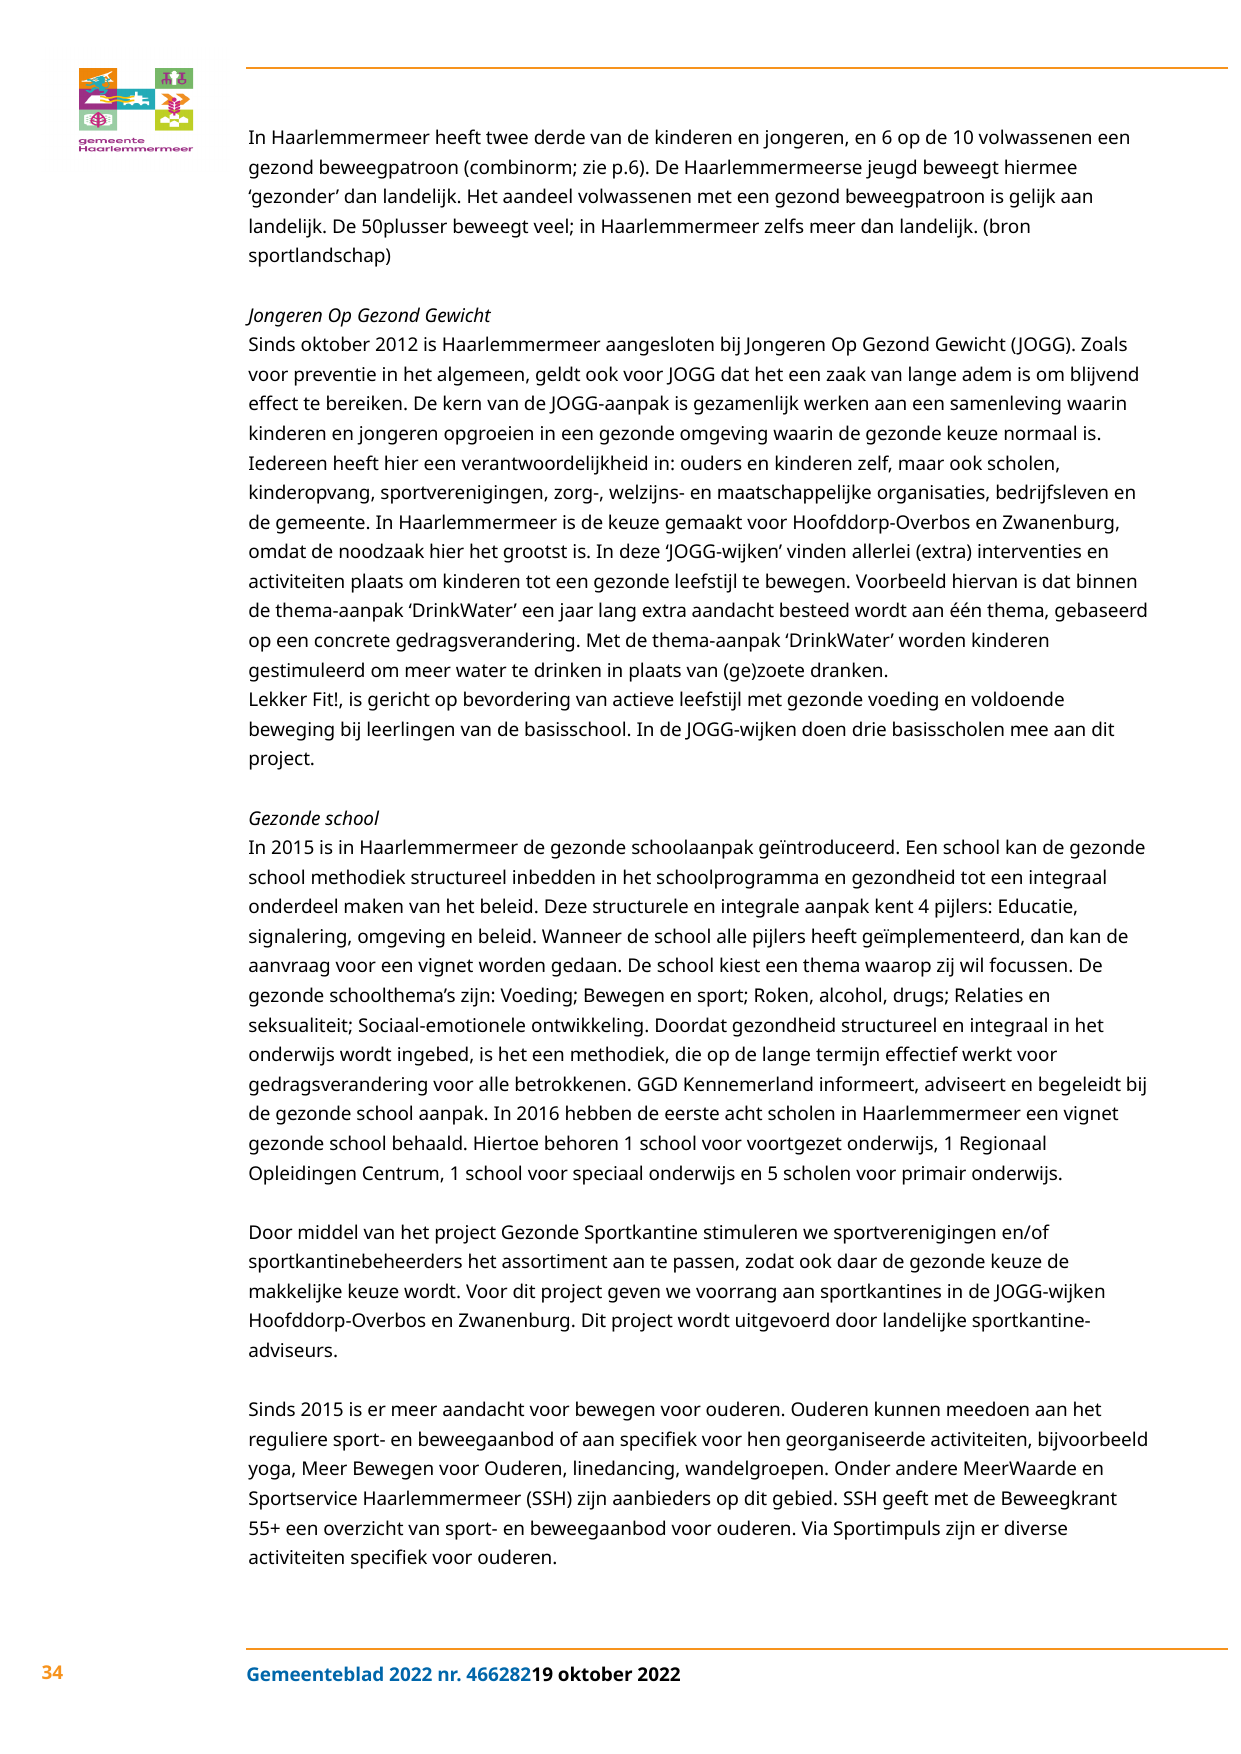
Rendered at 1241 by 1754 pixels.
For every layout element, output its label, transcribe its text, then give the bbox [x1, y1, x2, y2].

picture [41, 47, 231, 172]
text Sinds oktober 2012 is Haarlemmermeer aangesloten bij Jongeren Op Gezond Gewicht (JOGG). Zoals voor preventie in het algemeen, geldt ook voor JOGG dat het een zaak van lange adem is om blijvend effect te bereiken. De kern van de JOGG-aanpak is gezamenlijk werken aan een samenleving waarin kinderen en jongeren opgroeien in een gezonde omgeving waarin de gezonde keuze normaal is. [248, 331, 1152, 446]
text Sinds 2015 is er meer aandacht voor bewegen voor ouderen. Ouderen kunnen meedoen aan het reguliere sport- en beweegaanbod of aan specifiek voor hen georganiseerde activiteiten, bijvoorbeeld yoga, Meer Bewegen voor Ouderen, linedancing, wandelgroepen. Onder andere MeerWaarde en Sportservice Haarlemmermeer (SSH) zijn aanbieders op dit gebied. SSH geeft met de Beweegkrant 55+ een overzicht van sport- en beweegaanbod voor ouderen. Via Sportimpuls zijn er diverse activiteiten specifiek voor ouderen. [248, 1396, 1152, 1570]
text In Haarlemmermeer heeft twee derde van de kinderen en jongeren, en 6 op de 10 volwassenen een gezond beweegpatroon (combinorm; zie p.6). De Haarlemmermeerse jeugd beweegt hiermee ‘gezonder’ dan landelijk. Het aandeel volwassenen met een gezond beweegpatroon is gelijk aan landelijk. De 50plusser beweegt veel; in Haarlemmermeer zelfs meer dan landelijk. (bron sportlandschap) [248, 124, 1152, 268]
text Gezonde school [248, 805, 1152, 831]
text Jongeren Op Gezond Gewicht [248, 302, 1152, 328]
text Lekker Fit!, is gericht op bevordering van actieve leefstijl met gezonde voeding en voldoende beweging bij leerlingen van de basisschool. In de JOGG-wijken doen drie basisscholen mee aan dit project. [248, 686, 1152, 771]
text In 2015 is in Haarlemmermeer de gezonde schoolaanpak geïntroduceerd. Een school kan de gezonde school methodiek structureel inbedden in het schoolprogramma en gezondheid tot een integraal onderdeel maken van het beleid. Deze structurele en integrale aanpak kent 4 pijlers: Educatie, signalering, omgeving en beleid. Wanneer de school alle pijlers heeft geïmplementeerd, dan kan de aanvraag voor een vignet worden gedaan. De school kiest een thema waarop zij wil focussen. De gezonde schoolthema’s zijn: Voeding; Bewegen en sport; Roken, alcohol, drugs; Relaties en seksualiteit; Sociaal-emotionele ontwikkeling. Doordat gezondheid structureel en integraal in het onderwijs wordt ingebed, is het een methodiek, die op de lange termijn effectief werkt voor gedragsverandering voor alle betrokkenen. GGD Kennemerland informeert, adviseert en begeleidt bij de gezonde school aanpak. In 2016 hebben de eerste acht scholen in Haarlemmermeer een vignet gezonde school behaald. Hiertoe behoren 1 school voor voortgezet onderwijs, 1 Regionaal Opleidingen Centrum, 1 school voor speciaal onderwijs en 5 scholen voor primair onderwijs. [248, 834, 1152, 1186]
text Door middel van het project Gezonde Sportkantine stimuleren we sportverenigingen en/of sportkantinebeheerders het assortiment aan te passen, zodat ook daar de gezonde keuze de makkelijke keuze wordt. Voor dit project geven we voorrang aan sportkantines in de JOGG-wijken Hoofddorp-Overbos en Zwanenburg. Dit project wordt uitgevoerd door landelijke sportkantine- adviseurs. [248, 1219, 1152, 1363]
text Iedereen heeft hier een verantwoordelijkheid in: ouders en kinderen zelf, maar ook scholen, kinderopvang, sportverenigingen, zorg-, welzijns- en maatschappelijke organisaties, bedrijfsleven en de gemeente. In Haarlemmermeer is de keuze gemaakt voor Hoofddorp-Overbos en Zwanenburg, omdat de noodzaak hier het grootst is. In deze ‘JOGG-wijken’ vinden allerlei (extra) interventies en activiteiten plaats om kinderen tot een gezonde leefstijl te bewegen. Voorbeeld hiervan is dat binnen de thema-aanpak ‘DrinkWater’ een jaar lang extra aandacht besteed wordt aan één thema, gebaseerd op een concrete gedragsverandering. Met de thema-aanpak ‘DrinkWater’ worden kinderen gestimuleerd om meer water te drinken in plaats van (ge)zoete dranken. [248, 450, 1152, 683]
